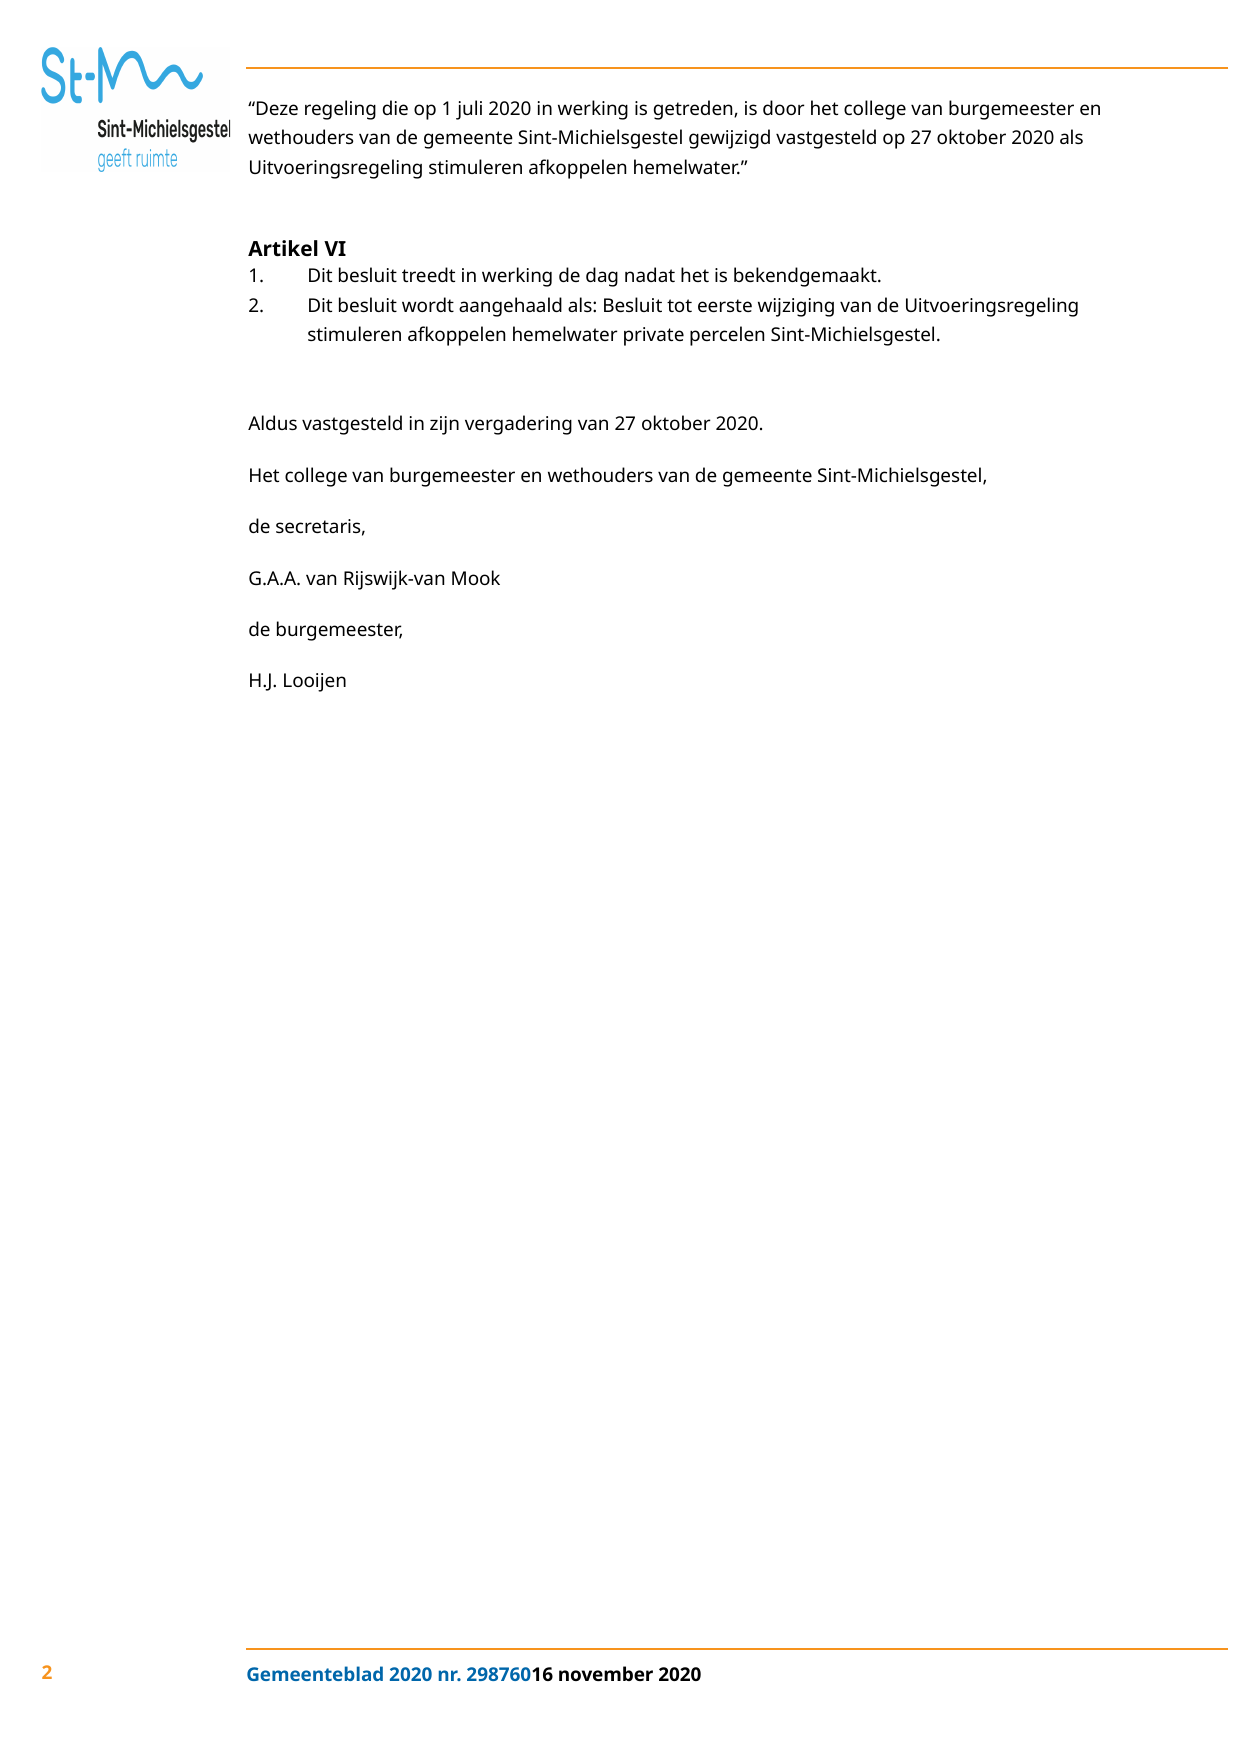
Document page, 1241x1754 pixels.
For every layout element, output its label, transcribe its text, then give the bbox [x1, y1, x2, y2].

text de burgemeester, [248, 616, 1152, 642]
text H.J. Looijen [248, 668, 1152, 693]
text Artikel VI [248, 234, 1152, 262]
list Dit besluit treedt in werking de dag nadat het is bekendgemaakt. [248, 262, 1152, 288]
text de secretaris, [248, 513, 1152, 539]
text “Deze regeling die op 1 juli 2020 in werking is getreden, is door het college van burgemeester en wethouders van de gemeente Sint-Michielsgestel gewijzigd vastgesteld op 27 oktober 2020 als Uitvoeringsregeling stimuleren afkoppelen hemelwater.” [248, 95, 1152, 180]
picture [41, 47, 231, 172]
text G.A.A. van Rijswijk-van Mook [248, 565, 1152, 590]
text Aldus vastgesteld in zijn vergadering van 27 oktober 2020. [248, 410, 1152, 436]
text Het college van burgemeester en wethouders van de gemeente Sint-Michielsgestel, [248, 462, 1152, 487]
list Dit besluit wordt aangehaald als: Besluit tot eerste wijziging van de Uitvoeringsregeling stimuleren afkoppelen hemelwater private percelen Sint-Michielsgestel. [248, 292, 1152, 347]
